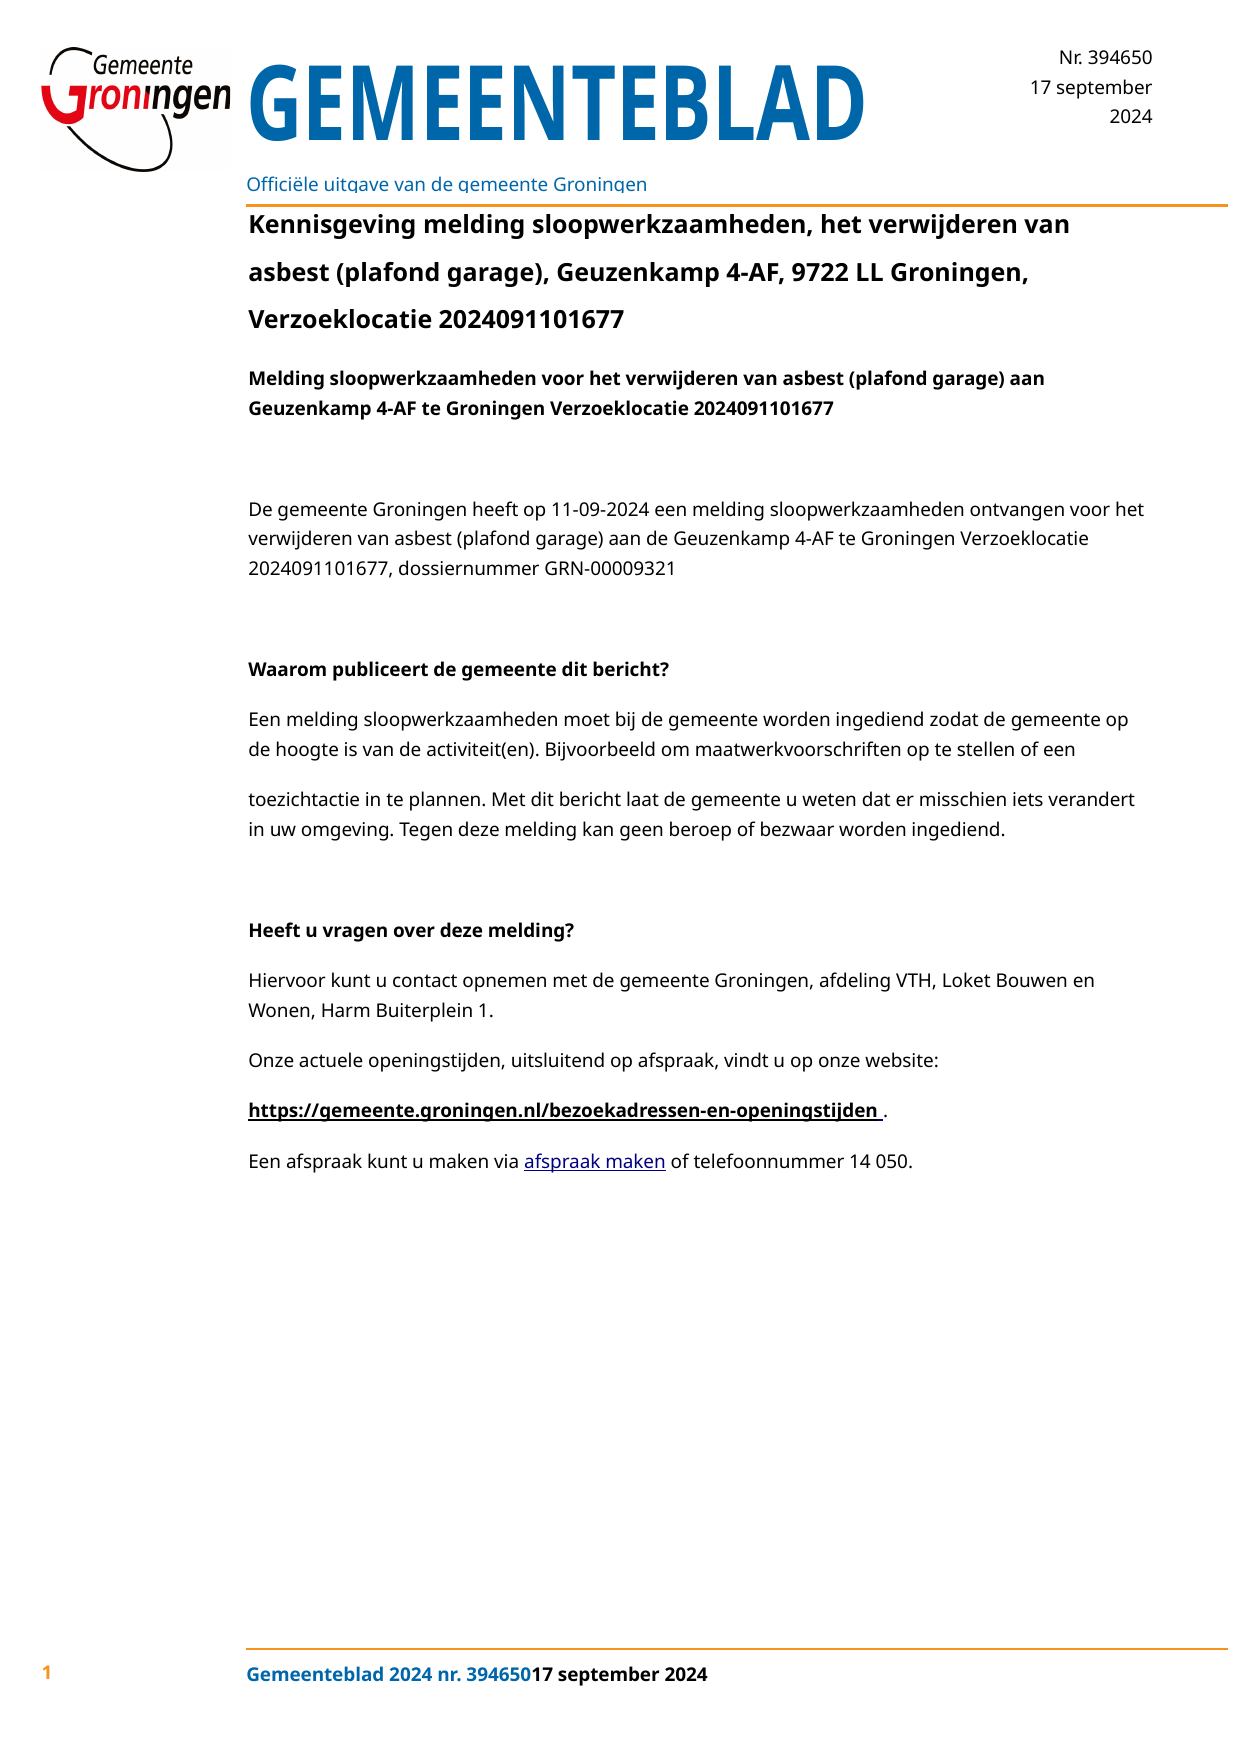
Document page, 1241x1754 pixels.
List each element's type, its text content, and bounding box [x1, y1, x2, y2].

text Melding sloopwerkzaamheden voor het verwijderen van asbest (plafond garage) aan Geuzenkamp 4-AF te Groningen Verzoeklocatie 2024091101677 [248, 366, 1152, 421]
text Onze actuele openingstijden, uitsluitend op afspraak, vindt u op onze website: [248, 1047, 1152, 1073]
text Waarom publiceert de gemeente dit bericht? [248, 656, 1152, 682]
text Hiervoor kunt u contact opnemen met de gemeente Groningen, afdeling VTH, Loket Bouwen en Wonen, Harm Buiterplein 1. [248, 967, 1152, 1022]
text Een melding sloopwerkzaamheden moet bij de gemeente worden ingediend zodat de gemeente op de hoogte is van de activiteit(en). Bijvoorbeeld om maatwerkvoorschriften op te stellen of een [248, 706, 1152, 762]
text toezichtactie in te plannen. Met dit bericht laat de gemeente u weten dat er misschien iets verandert in uw omgeving. Tegen deze melding kan geen beroep of bezwaar worden ingediend. [248, 786, 1152, 842]
picture [41, 47, 231, 172]
text Heeft u vragen over deze melding? [248, 917, 1152, 942]
text https://gemeente.groningen.nl/bezoekadressen-en-openingstijden . [248, 1098, 1152, 1123]
text De gemeente Groningen heeft op 11-09-2024 een melding sloopwerkzaamheden ontvangen voor het verwijderen van asbest (plafond garage) aan de Geuzenkamp 4-AF te Groningen Verzoeklocatie 2024091101677, dossiernummer GRN-00009321 [248, 496, 1152, 581]
text Kennisgeving melding sloopwerkzaamheden, het verwijderen van asbest (plafond garage), Geuzenkamp 4-AF, 9722 LL Groningen, Verzoeklocatie 2024091101677 [248, 207, 1152, 336]
text Een afspraak kunt u maken via afspraak maken of telefoonnummer 14 050. [248, 1148, 1152, 1174]
